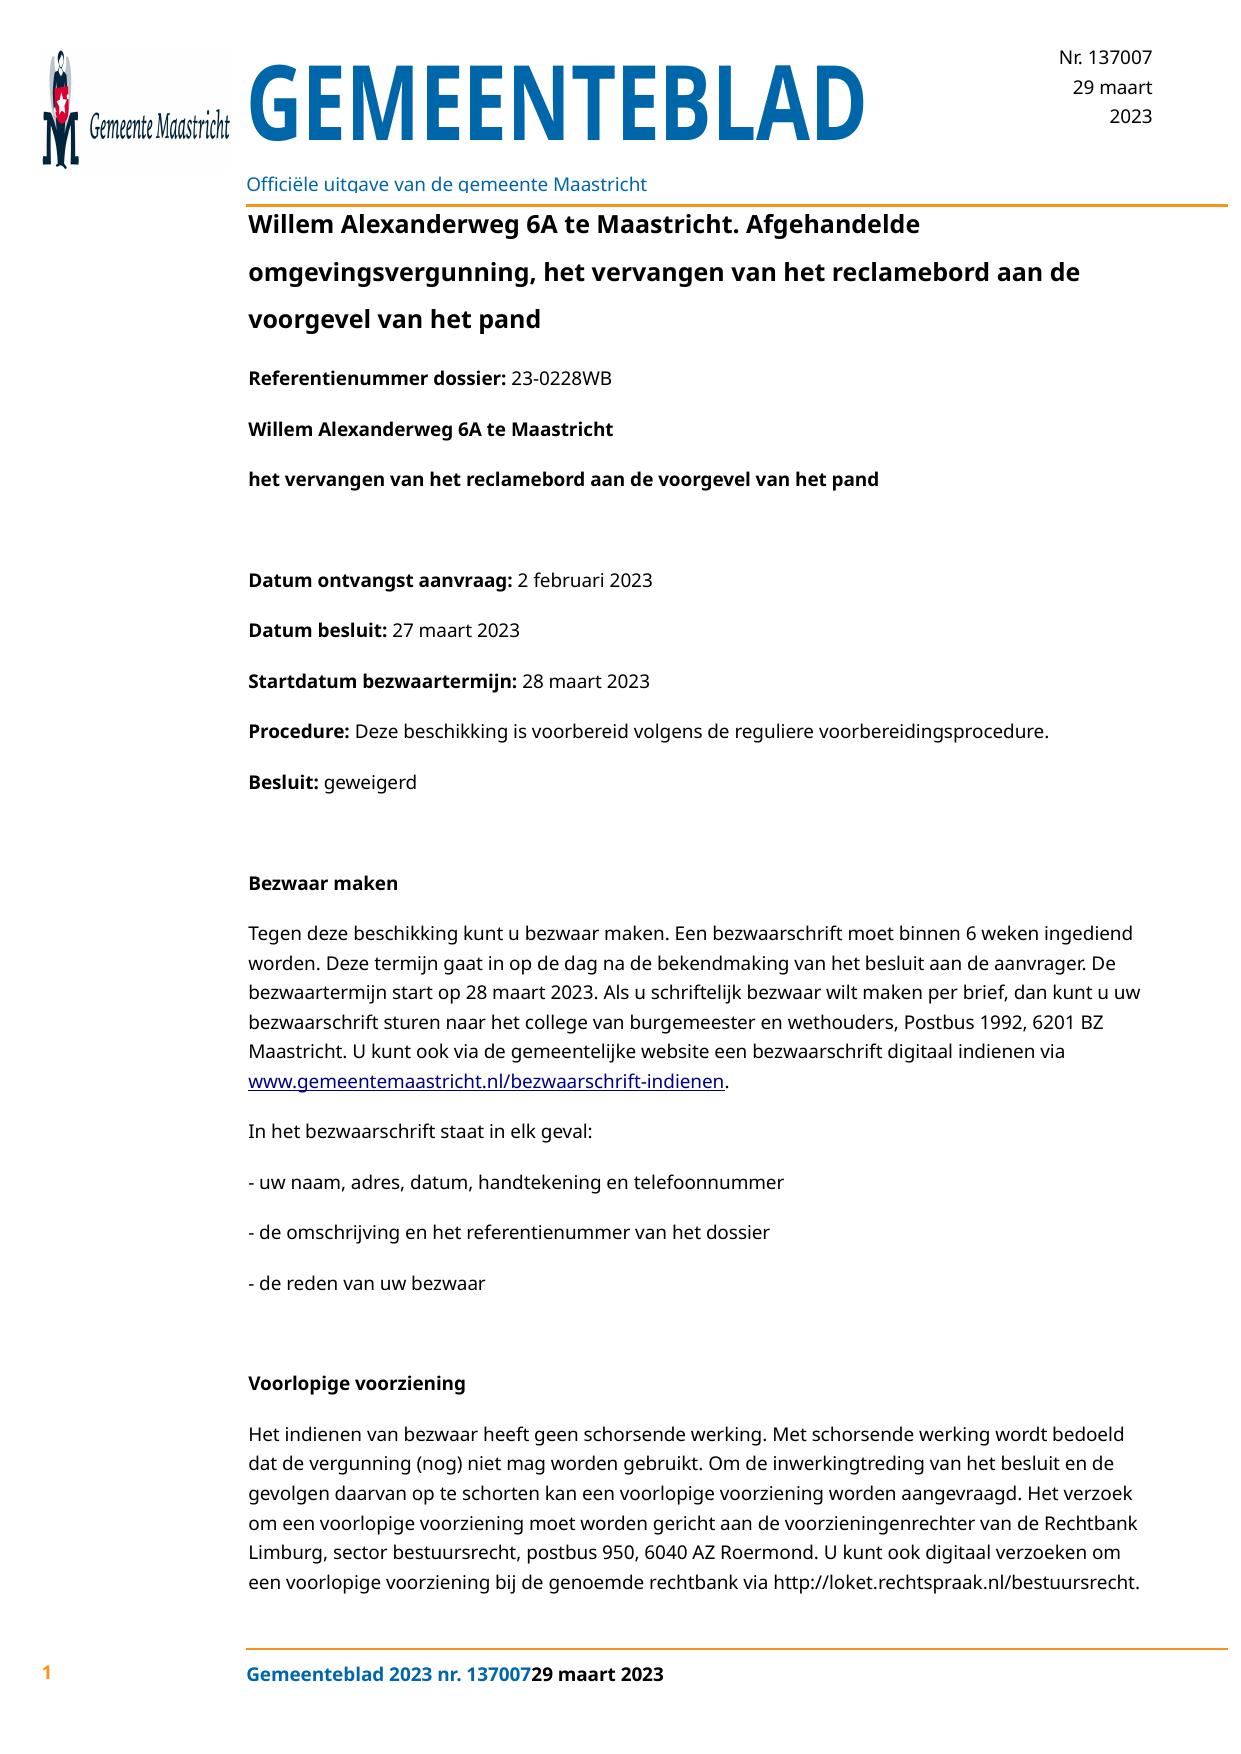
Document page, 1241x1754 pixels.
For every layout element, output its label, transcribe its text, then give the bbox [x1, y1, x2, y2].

text In het bezwaarschrift staat in elk geval: [248, 1118, 1152, 1144]
text Datum besluit: 27 maart 2023 [248, 618, 1152, 643]
text Willem Alexanderweg 6A te Maastricht. Afgehandelde omgevingsvergunning, het vervangen van het reclamebord aan de voorgevel van het pand [248, 207, 1152, 336]
text Willem Alexanderweg 6A te Maastricht [248, 416, 1152, 442]
text - uw naam, adres, datum, handtekening en telefoonnummer [248, 1169, 1152, 1194]
text Besluit: geweigerd [248, 769, 1152, 794]
text Startdatum bezwaartermijn: 28 maart 2023 [248, 668, 1152, 694]
text - de omschrijving en het referentienummer van het dossier [248, 1219, 1152, 1245]
text het vervangen van het reclamebord aan de voorgevel van het pand [248, 466, 1152, 492]
text Voorlopige voorziening [248, 1371, 1152, 1396]
text Datum ontvangst aanvraag: 2 februari 2023 [248, 567, 1152, 593]
text Het indienen van bezwaar heeft geen schorsende werking. Met schorsende werking wordt bedoeld dat de vergunning (nog) niet mag worden gebruikt. Om de inwerkingtreding van het besluit en de gevolgen daarvan op te schorten kan een voorlopige voorziening worden aangevraagd. Het verzoek om een voorlopige voorziening moet worden gericht aan de voorzieningenrechter van de Rechtbank Limburg, sector bestuursrecht, postbus 950, 6040 AZ Roermond. U kunt ook digitaal verzoeken om een voorlopige voorziening bij de genoemde rechtbank via http://loket.rechtspraak.nl/bestuursrecht. [248, 1421, 1152, 1594]
text Procedure: Deze beschikking is voorbereid volgens de reguliere voorbereidingsprocedure. [248, 718, 1152, 744]
text Tegen deze beschikking kunt u bezwaar maken. Een bezwaarschrift moet binnen 6 weken ingediend worden. Deze termijn gaat in op de dag na de bekendmaking van het besluit aan de aanvrager. De bezwaartermijn start op 28 maart 2023. Als u schriftelijk bezwaar wilt maken per brief, dan kunt u uw bezwaarschrift sturen naar het college van burgemeester en wethouders, Postbus 1992, 6201 BZ Maastricht. U kunt ook via de gemeentelijke website een bezwaarschrift digitaal indienen via www.gemeentemaastricht.nl/bezwaarschrift-indienen. [248, 920, 1152, 1094]
text Bezwaar maken [248, 870, 1152, 895]
picture [41, 47, 231, 172]
text Referentienummer dossier: 23-0228WB [248, 366, 1152, 391]
text - de reden van uw bezwaar [248, 1270, 1152, 1295]
